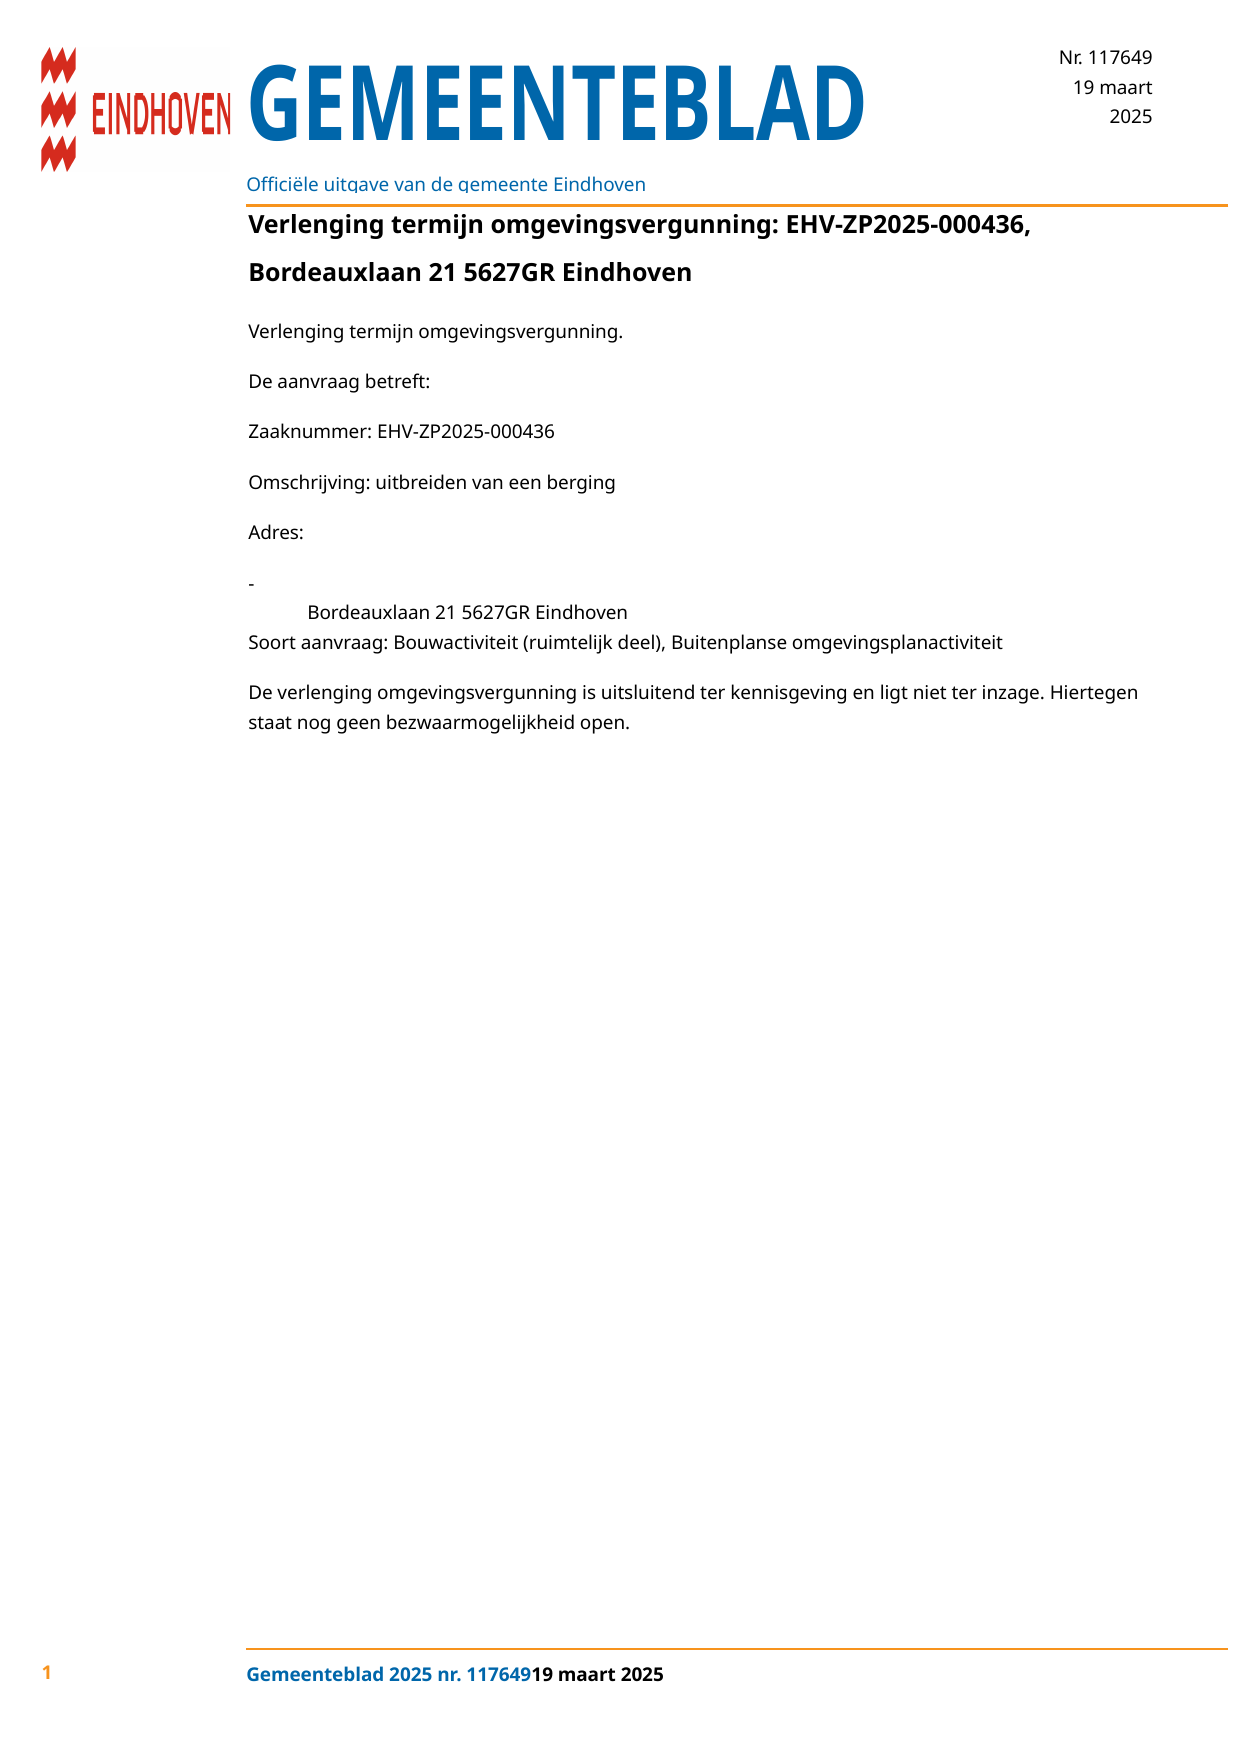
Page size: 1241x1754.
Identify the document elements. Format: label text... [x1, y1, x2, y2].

list Bordeauxlaan 21 5627GR Eindhoven [248, 599, 1152, 625]
text Omschrijving: uitbreiden van een berging [248, 469, 1152, 495]
picture [41, 47, 231, 172]
text De aanvraag betreft: [248, 368, 1152, 394]
text Zaaknummer: EHV-ZP2025-000436 [248, 419, 1152, 444]
text De verlenging omgevingsvergunning is uitsluitend ter kennisgeving en ligt niet ter inzage. Hiertegen staat nog geen bezwaarmogelijkheid open. [248, 679, 1152, 735]
text Adres: [248, 519, 1152, 545]
text Verlenging termijn omgevingsvergunning. [248, 318, 1152, 344]
text Soort aanvraag: Bouwactiviteit (ruimtelijk deel), Buitenplanse omgevingsplanactiviteit [248, 629, 1152, 655]
text Verlenging termijn omgevingsvergunning: EHV-ZP2025-000436, Bordeauxlaan 21 5627GR Eindhoven [248, 207, 1152, 288]
